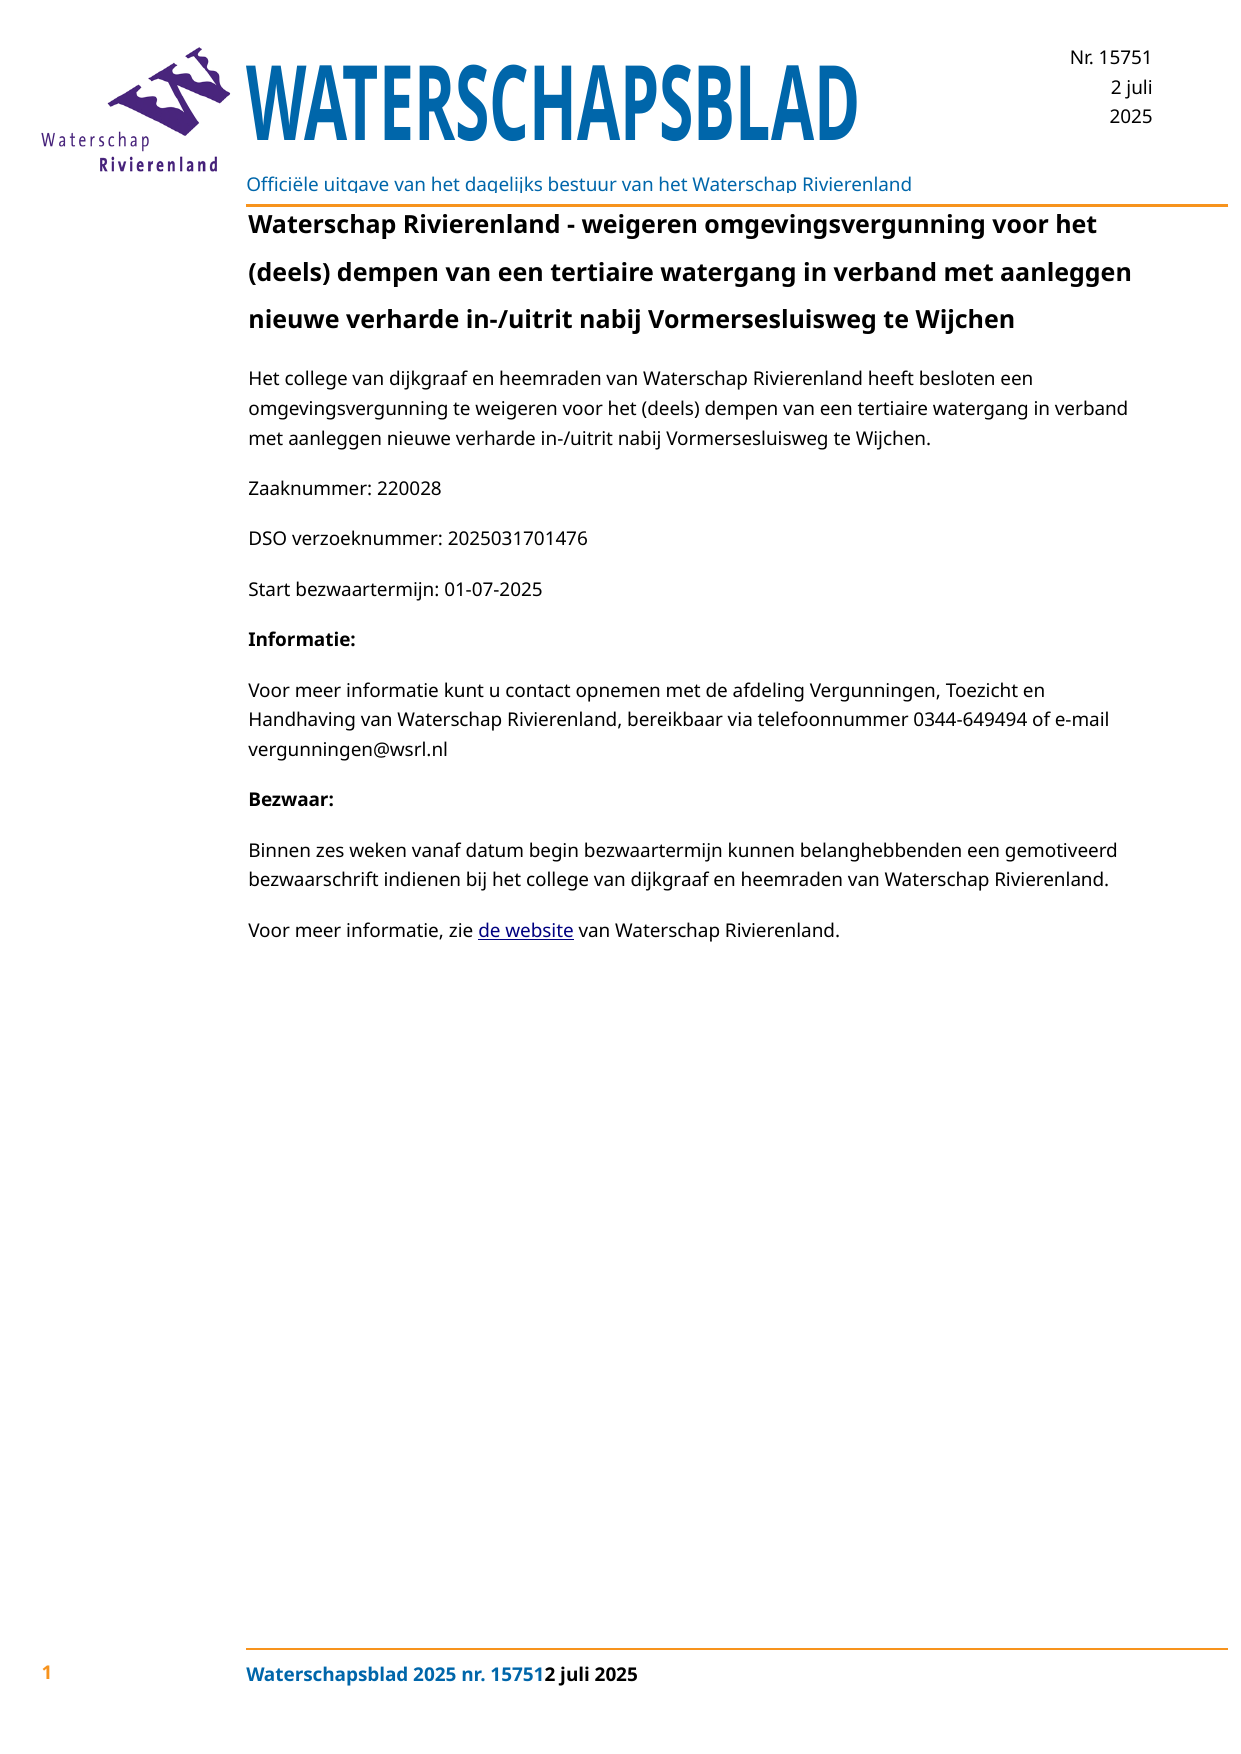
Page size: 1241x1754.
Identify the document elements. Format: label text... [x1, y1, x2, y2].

picture [41, 47, 231, 172]
text DSO verzoeknummer: 2025031701476 [248, 526, 1152, 551]
text Start bezwaartermijn: 01-07-2025 [248, 576, 1152, 602]
text Het college van dijkgraaf en heemraden van Waterschap Rivierenland heeft besloten een omgevingsvergunning te weigeren voor het (deels) dempen van een tertiaire watergang in verband met aanleggen nieuwe verharde in-/uitrit nabij Vormersesluisweg te Wijchen. [248, 366, 1152, 450]
text Bezwaar: [248, 786, 1152, 812]
text Waterschap Rivierenland - weigeren omgevingsvergunning voor het (deels) dempen van een tertiaire watergang in verband met aanleggen nieuwe verharde in-/uitrit nabij Vormersesluisweg te Wijchen [248, 207, 1152, 336]
text Zaaknummer: 220028 [248, 475, 1152, 501]
text Voor meer informatie, zie de website van Waterschap Rivierenland. [248, 917, 1152, 942]
text Voor meer informatie kunt u contact opnemen met de afdeling Vergunningen, Toezicht en Handhaving van Waterschap Rivierenland, bereikbaar via telefoonnummer 0344-649494 of e-mail vergunningen@wsrl.nl [248, 677, 1152, 762]
text Informatie: [248, 626, 1152, 652]
text Binnen zes weken vanaf datum begin bezwaartermijn kunnen belanghebbenden een gemotiveerd bezwaarschrift indienen bij het college van dijkgraaf en heemraden van Waterschap Rivierenland. [248, 837, 1152, 892]
